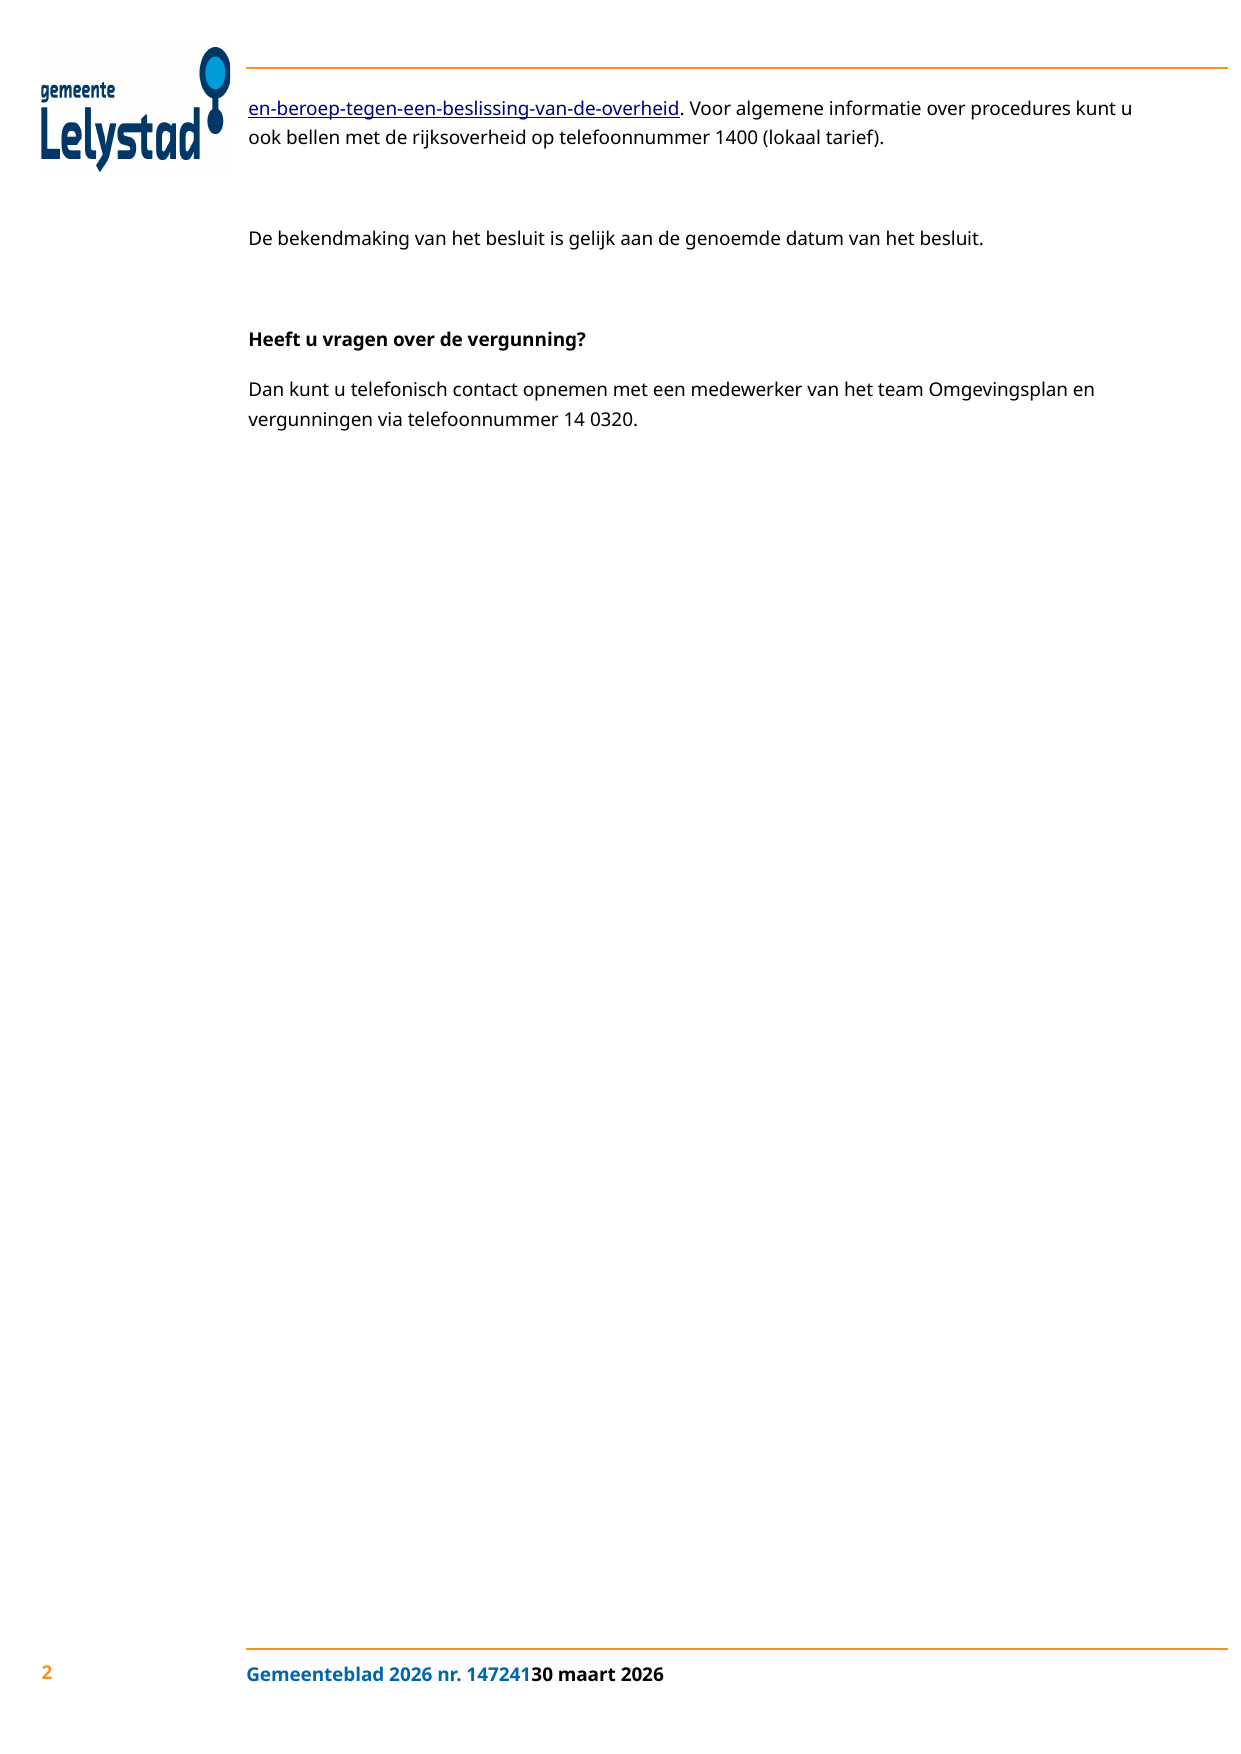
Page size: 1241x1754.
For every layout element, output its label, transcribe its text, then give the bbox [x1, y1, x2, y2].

text Dan kunt u telefonisch contact opnemen met een medewerker van het team Omgevingsplan en vergunningen via telefoonnummer 14 0320. [248, 376, 1152, 432]
text Heeft u vragen over de vergunning? [248, 326, 1152, 352]
picture [41, 47, 231, 172]
text De bekendmaking van het besluit is gelijk aan de genoemde datum van het besluit. [248, 225, 1152, 251]
text en-beroep-tegen-een-beslissing-van-de-overheid. Voor algemene informatie over procedures kunt u ook bellen met de rijksoverheid op telefoonnummer 1400 (lokaal tarief). [248, 95, 1152, 150]
